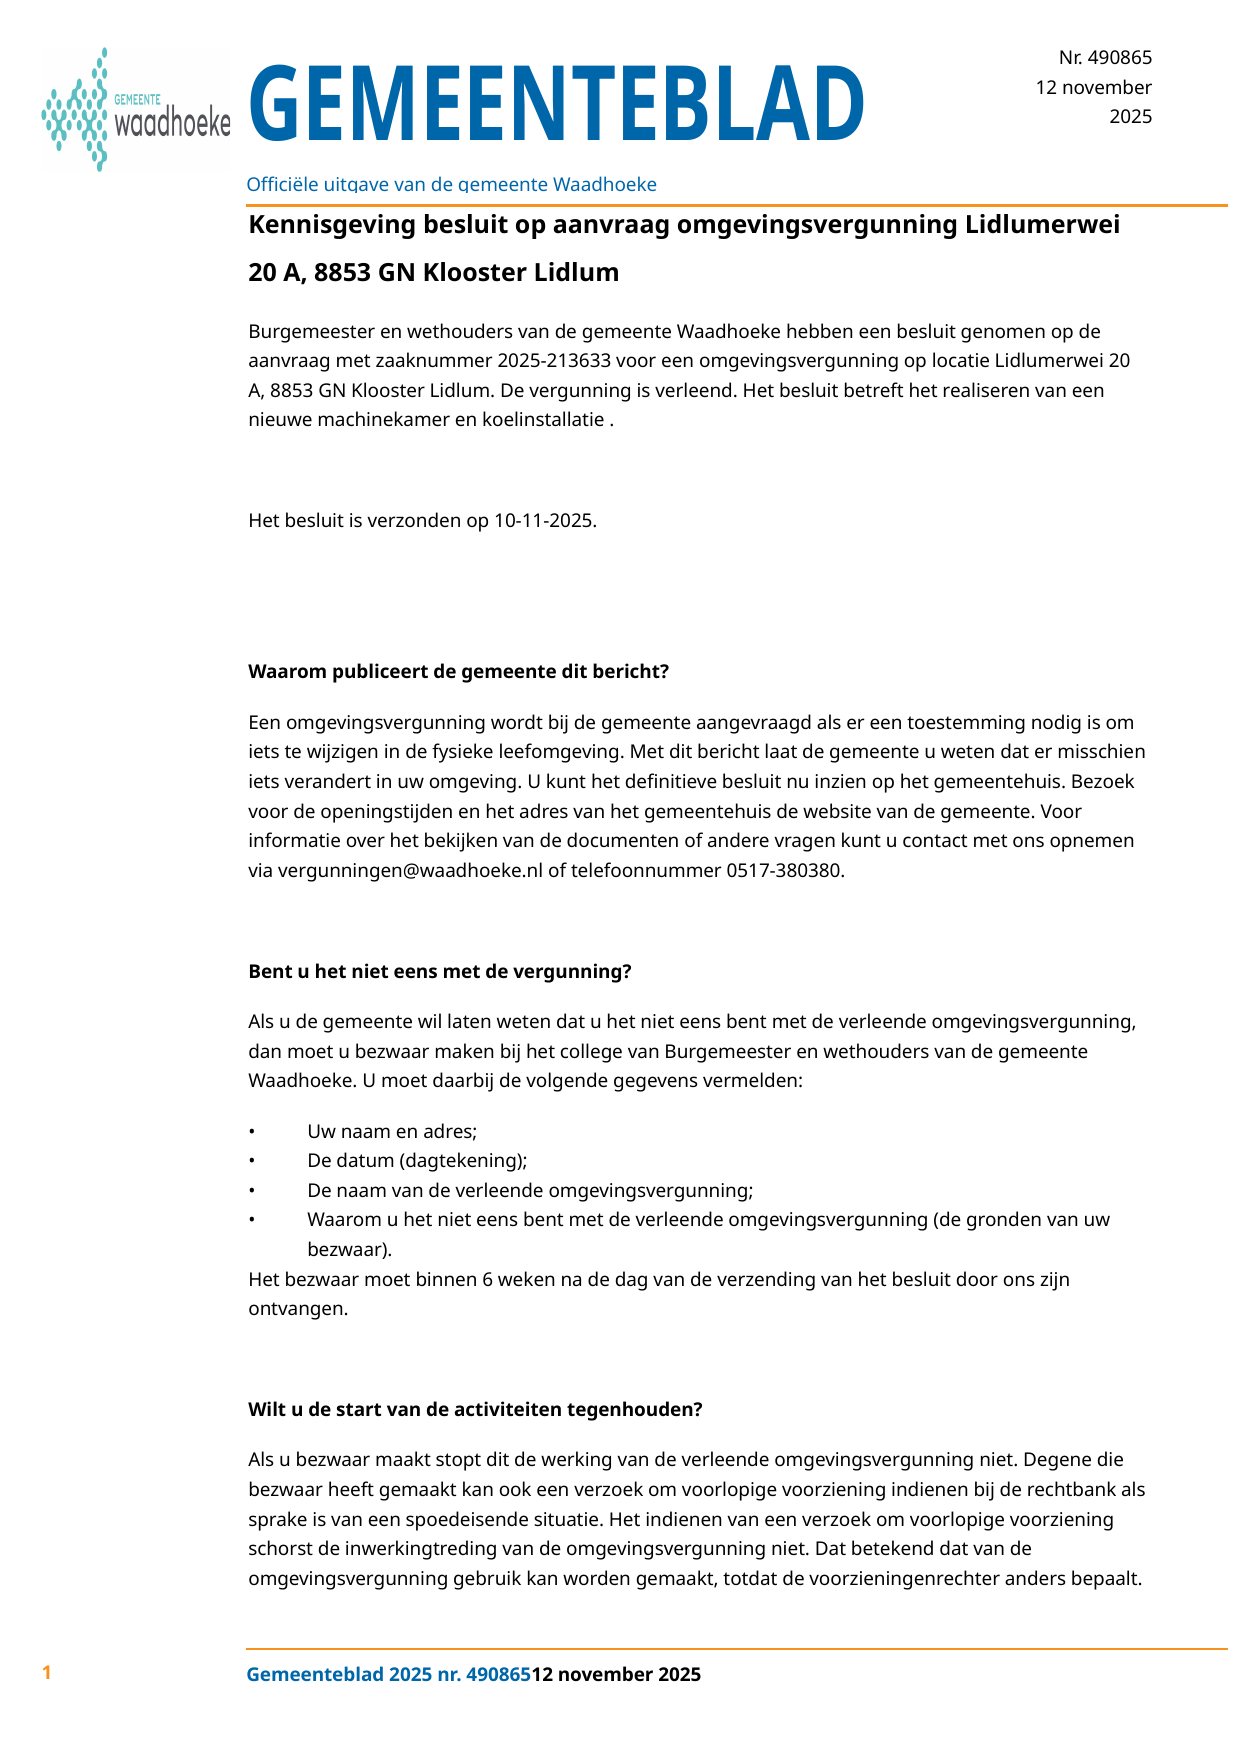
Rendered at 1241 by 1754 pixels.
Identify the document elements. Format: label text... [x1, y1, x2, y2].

text Een omgevingsvergunning wordt bij de gemeente aangevraagd als er een toestemming nodig is om iets te wijzigen in de fysieke leefomgeving. Met dit bericht laat de gemeente u weten dat er misschien iets verandert in uw omgeving. U kunt het definitieve besluit nu inzien op het gemeentehuis. Bezoek voor de openingstijden en het adres van het gemeentehuis de website van de gemeente. Voor informatie over het bekijken van de documenten of andere vragen kunt u contact met ons opnemen via vergunningen@waadhoeke.nl of telefoonnummer 0517-380380. [248, 709, 1152, 883]
text Het bezwaar moet binnen 6 weken na de dag van de verzending van het besluit door ons zijn ontvangen. [248, 1266, 1152, 1321]
list Waarom u het niet eens bent met de verleende omgevingsvergunning (de gronden van uw bezwaar). [248, 1207, 1152, 1262]
picture [41, 47, 231, 172]
text Waarom publiceert de gemeente dit bericht? [248, 659, 1152, 684]
text Kennisgeving besluit op aanvraag omgevingsvergunning Lidlumerwei 20 A, 8853 GN Klooster Lidlum [248, 207, 1152, 288]
list Uw naam en adres; [248, 1118, 1152, 1144]
text Bent u het niet eens met de vergunning? [248, 958, 1152, 984]
text Burgemeester en wethouders van de gemeente Waadhoeke hebben een besluit genomen op de aanvraag met zaaknummer 2025-213633 voor een omgevingsvergunning op locatie Lidlumerwei 20 A, 8853 GN Klooster Lidlum. De vergunning is verleend. Het besluit betreft het realiseren van een nieuwe machinekamer en koelinstallatie . [248, 318, 1152, 432]
text Wilt u de start van de activiteiten tegenhouden? [248, 1396, 1152, 1422]
text Als u de gemeente wil laten weten dat u het niet eens bent met de verleende omgevingsvergunning, dan moet u bezwaar maken bij het college van Burgemeester en wethouders van de gemeente Waadhoeke. U moet daarbij de volgende gegevens vermelden: [248, 1008, 1152, 1093]
list De naam van de verleende omgevingsvergunning; [248, 1177, 1152, 1203]
text Als u bezwaar maakt stopt dit de werking van de verleende omgevingsvergunning niet. Degene die bezwaar heeft gemaakt kan ook een verzoek om voorlopige voorziening indienen bij de rechtbank als sprake is van een spoedeisende situatie. Het indienen van een verzoek om voorlopige voorziening schorst de inwerkingtreding van de omgevingsvergunning niet. Dat betekend dat van de omgevingsvergunning gebruik kan worden gemaakt, totdat de voorzieningenrechter anders bepaalt. [248, 1447, 1152, 1591]
list De datum (dagtekening); [248, 1147, 1152, 1173]
text Het besluit is verzonden op 10-11-2025. [248, 507, 1152, 533]
